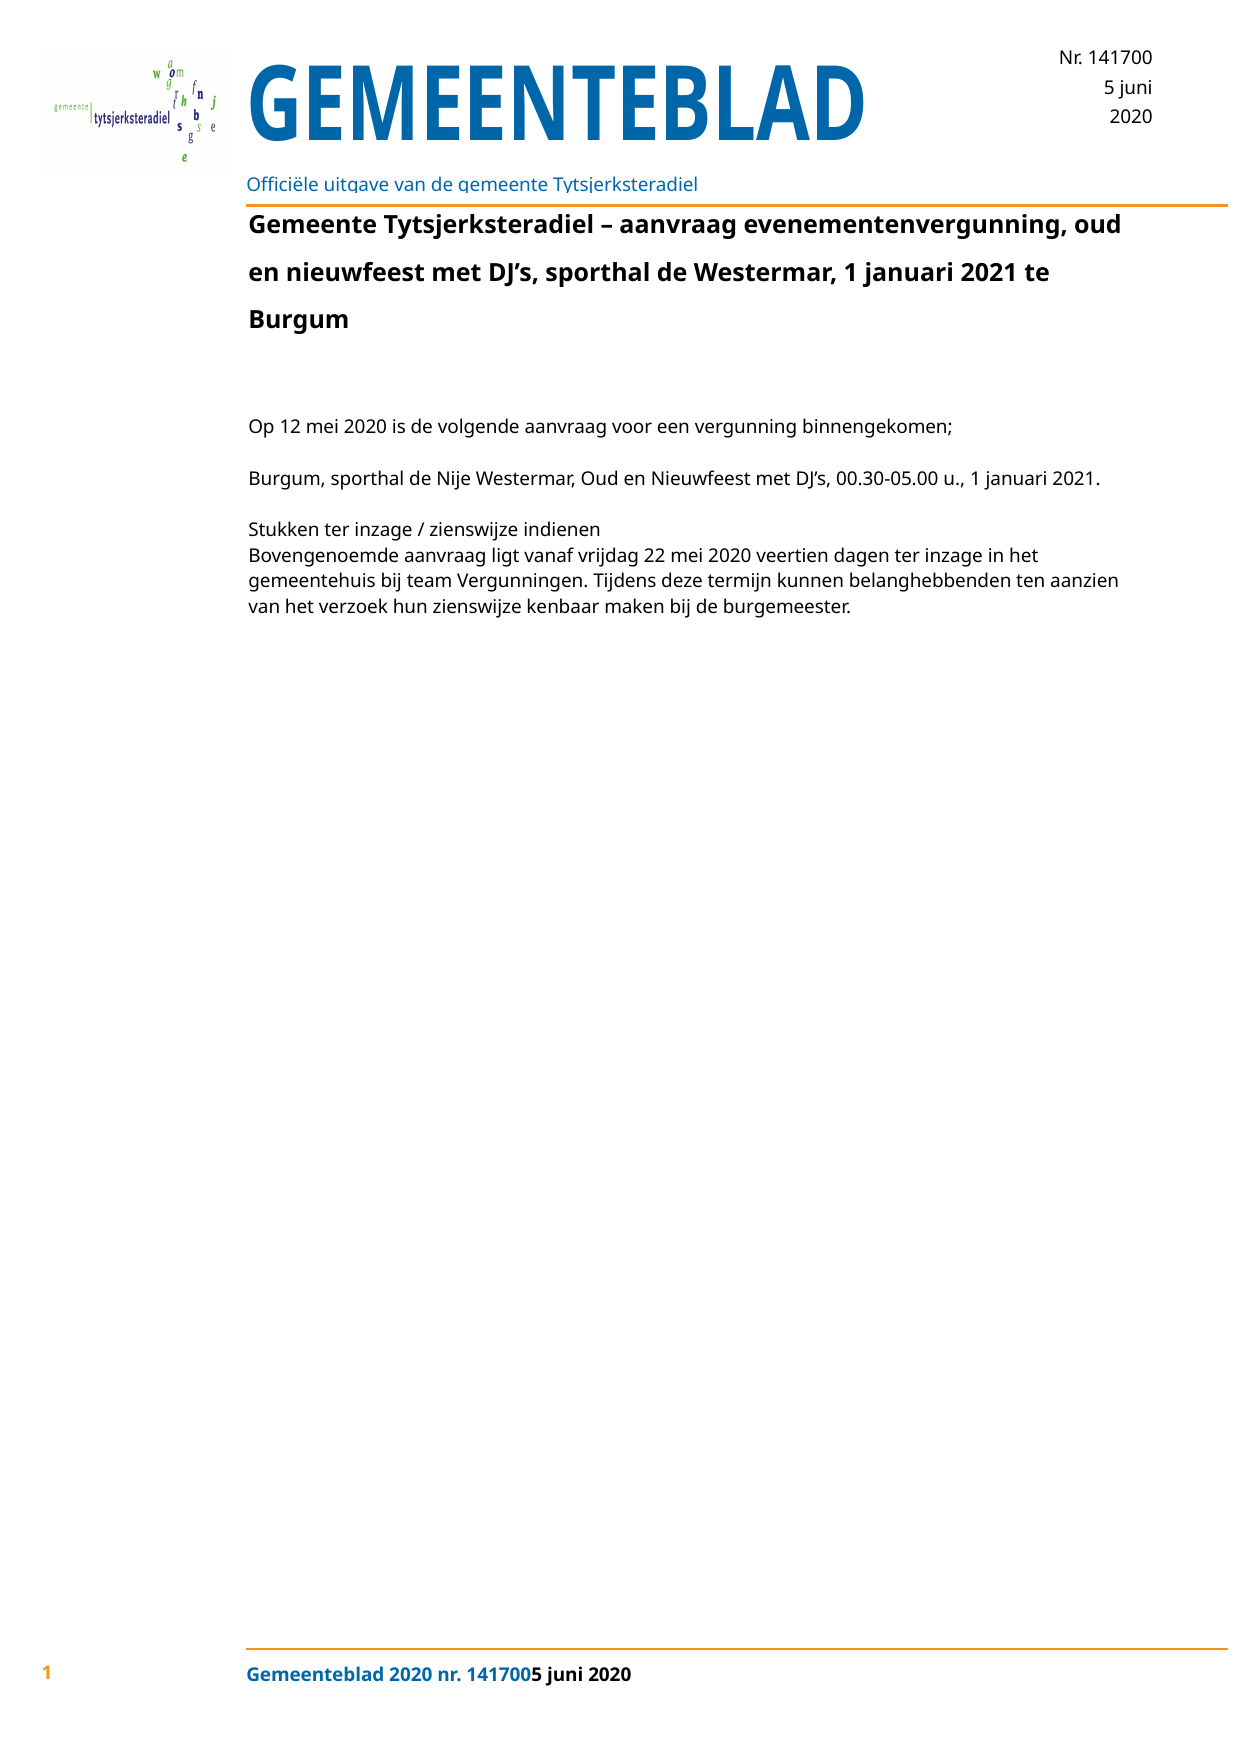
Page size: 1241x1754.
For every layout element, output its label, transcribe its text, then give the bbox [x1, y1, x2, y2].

text Op 12 mei 2020 is de volgende aanvraag voor een vergunning binnengekomen; [248, 413, 1152, 439]
text Gemeente Tytsjerksteradiel – aanvraag evenementenvergunning, oud en nieuwfeest met DJ’s, sporthal de Westermar, 1 januari 2021 te Burgum [248, 207, 1152, 336]
text Stukken ter inzage / zienswijze indienen [248, 516, 1152, 542]
text Bovengenoemde aanvraag ligt vanaf vrijdag 22 mei 2020 veertien dagen ter inzage in het gemeentehuis bij team Vergunningen. Tijdens deze termijn kunnen belanghebbenden ten aanzien van het verzoek hun zienswijze kenbaar maken bij de burgemeester. [248, 542, 1152, 619]
picture [41, 47, 231, 172]
text Burgum, sporthal de Nije Westermar, Oud en Nieuwfeest met DJ’s, 00.30-05.00 u., 1 januari 2021. [248, 465, 1152, 491]
